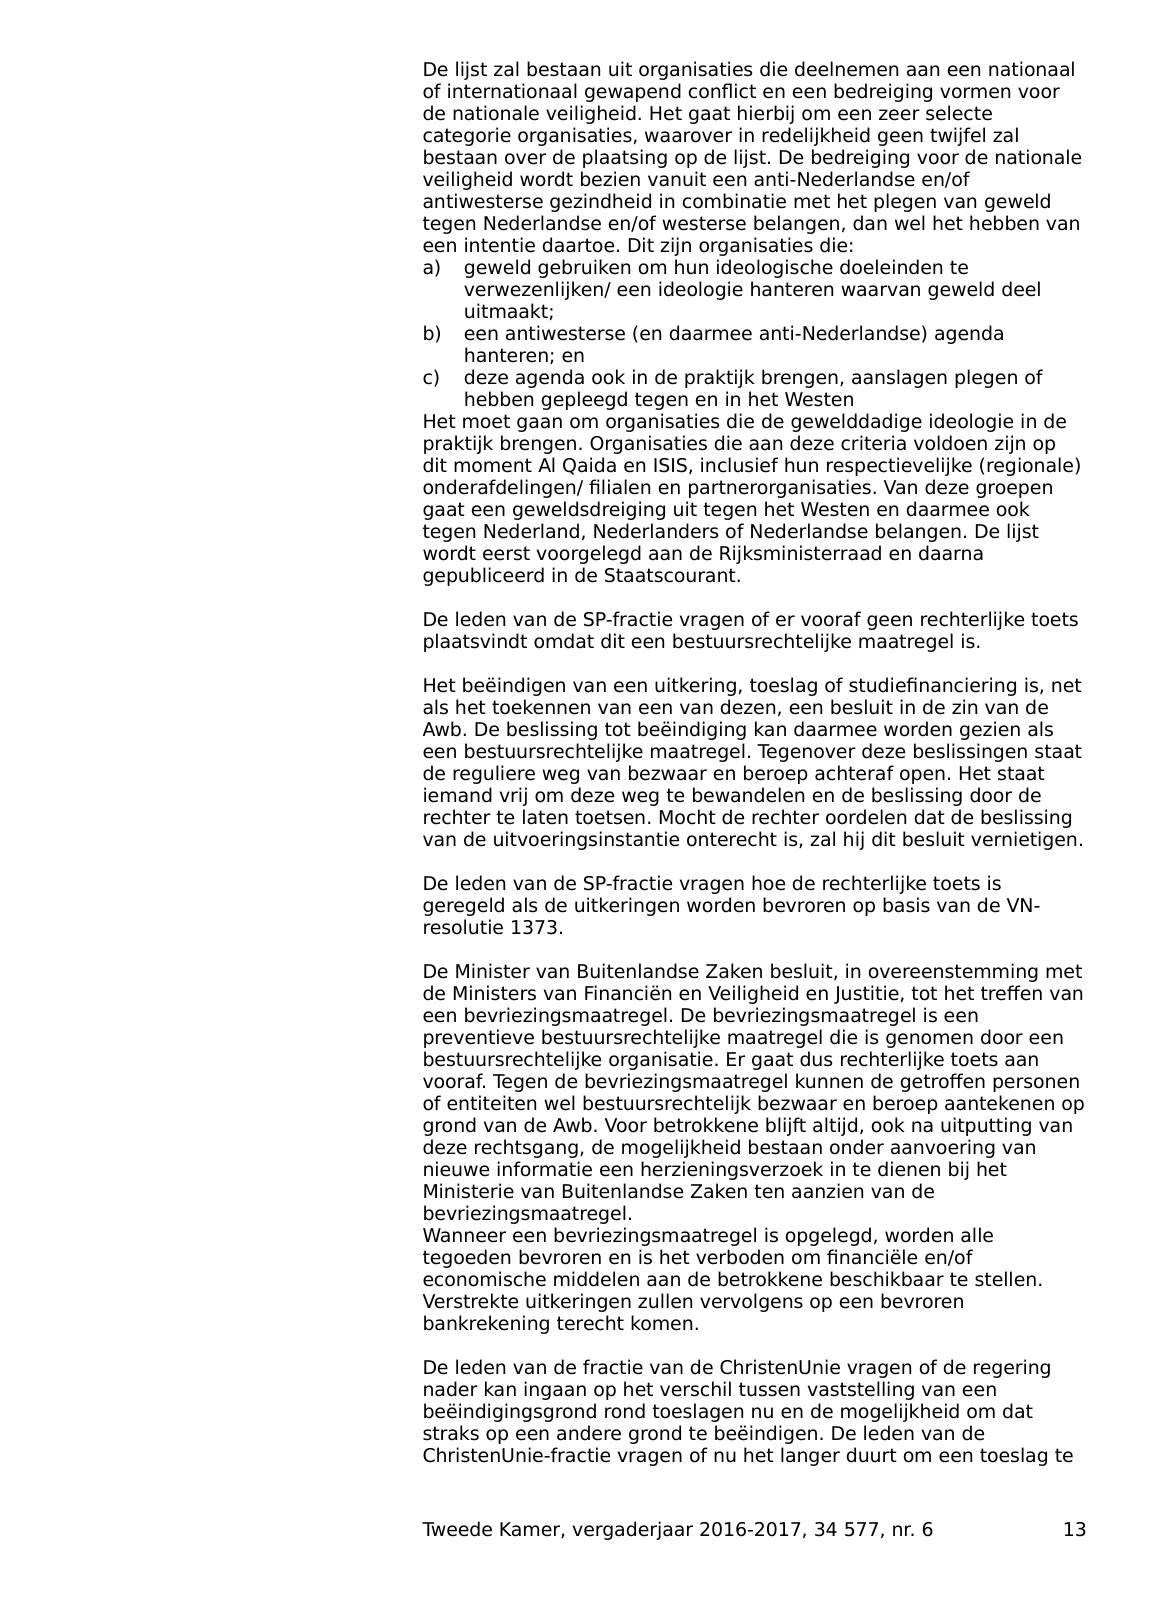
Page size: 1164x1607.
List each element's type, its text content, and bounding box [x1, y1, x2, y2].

text b) een antiwesterse (en daarmee anti-Nederlandse) agenda hanteren; en [422, 323, 1087, 367]
text a) geweld gebruiken om hun ideologische doeleinden te verwezenlijken/ een ideologie hanteren waarvan geweld deel uitmaakt; [422, 257, 1087, 323]
text De leden van de SP-fractie vragen of er vooraf geen rechterlijke toets plaatsvindt omdat dit een bestuursrechtelijke maatregel is. [422, 609, 1087, 653]
text De lijst zal bestaan uit organisaties die deelnemen aan een nationaal of internationaal gewapend conflict en een bedreiging vormen voor de nationale veiligheid. Het gaat hierbij om een zeer selecte categorie organisaties, waarover in redelijkheid geen twijfel zal bestaan over de plaatsing op de lijst. De bedreiging voor de nationale veiligheid wordt bezien vanuit een anti-Nederlandse en/of antiwesterse gezindheid in combinatie met het plegen van geweld tegen Nederlandse en/of westerse belangen, dan wel het hebben van een intentie daartoe. Dit zijn organisaties die: [422, 59, 1087, 257]
text De leden van de fractie van de ChristenUnie vragen of de regering nader kan ingaan op het verschil tussen vaststelling van een beëindigingsgrond rond toeslagen nu en de mogelijkheid om dat straks op een andere grond te beëindigen. De leden van de ChristenUnie-fractie vragen of nu het langer duurt om een toeslag te [422, 1357, 1087, 1467]
text De leden van de SP-fractie vragen hoe de rechterlijke toets is geregeld als de uitkeringen worden bevroren op basis van de VN-resolutie 1373. [422, 873, 1087, 939]
text De Minister van Buitenlandse Zaken besluit, in overeenstemming met de Ministers van Financiën en Veiligheid en Justitie, tot het treffen van een bevriezingsmaatregel. De bevriezingsmaatregel is een preventieve bestuursrechtelijke maatregel die is genomen door een bestuursrechtelijke organisatie. Er gaat dus rechterlijke toets aan vooraf. Tegen de bevriezingsmaatregel kunnen de getroffen personen of entiteiten wel bestuursrechtelijk bezwaar en beroep aantekenen op grond van de Awb. Voor betrokkene blijft altijd, ook na uitputting van deze rechtsgang, de mogelijkheid bestaan onder aanvoering van nieuwe informatie een herzieningsverzoek in te dienen bij het Ministerie van Buitenlandse Zaken ten aanzien van de bevriezingsmaatregel. [422, 961, 1087, 1225]
text Het beëindigen van een uitkering, toeslag of studiefinanciering is, net als het toekennen van een van dezen, een besluit in de zin van de Awb. De beslissing tot beëindiging kan daarmee worden gezien als een bestuursrechtelijke maatregel. Tegenover deze beslissingen staat de reguliere weg van bezwaar en beroep achteraf open. Het staat iemand vrij om deze weg te bewandelen en de beslissing door de rechter te laten toetsen. Mocht de rechter oordelen dat de beslissing van de uitvoeringsinstantie onterecht is, zal hij dit besluit vernietigen. [422, 675, 1087, 851]
text c) deze agenda ook in de praktijk brengen, aanslagen plegen of hebben gepleegd tegen en in het Westen [422, 367, 1087, 411]
text Het moet gaan om organisaties die de gewelddadige ideologie in de praktijk brengen. Organisaties die aan deze criteria voldoen zijn op dit moment Al Qaida en ISIS, inclusief hun respectievelijke (regionale) onderafdelingen/ filialen en partnerorganisaties. Van deze groepen gaat een geweldsdreiging uit tegen het Westen en daarmee ook tegen Nederland, Nederlanders of Nederlandse belangen. De lijst wordt eerst voorgelegd aan de Rijksministerraad en daarna gepubliceerd in de Staatscourant. [422, 411, 1087, 587]
text Wanneer een bevriezingsmaatregel is opgelegd, worden alle tegoeden bevroren en is het verboden om financiële en/of economische middelen aan de betrokkene beschikbaar te stellen. Verstrekte uitkeringen zullen vervolgens op een bevroren bankrekening terecht komen. [422, 1225, 1087, 1335]
